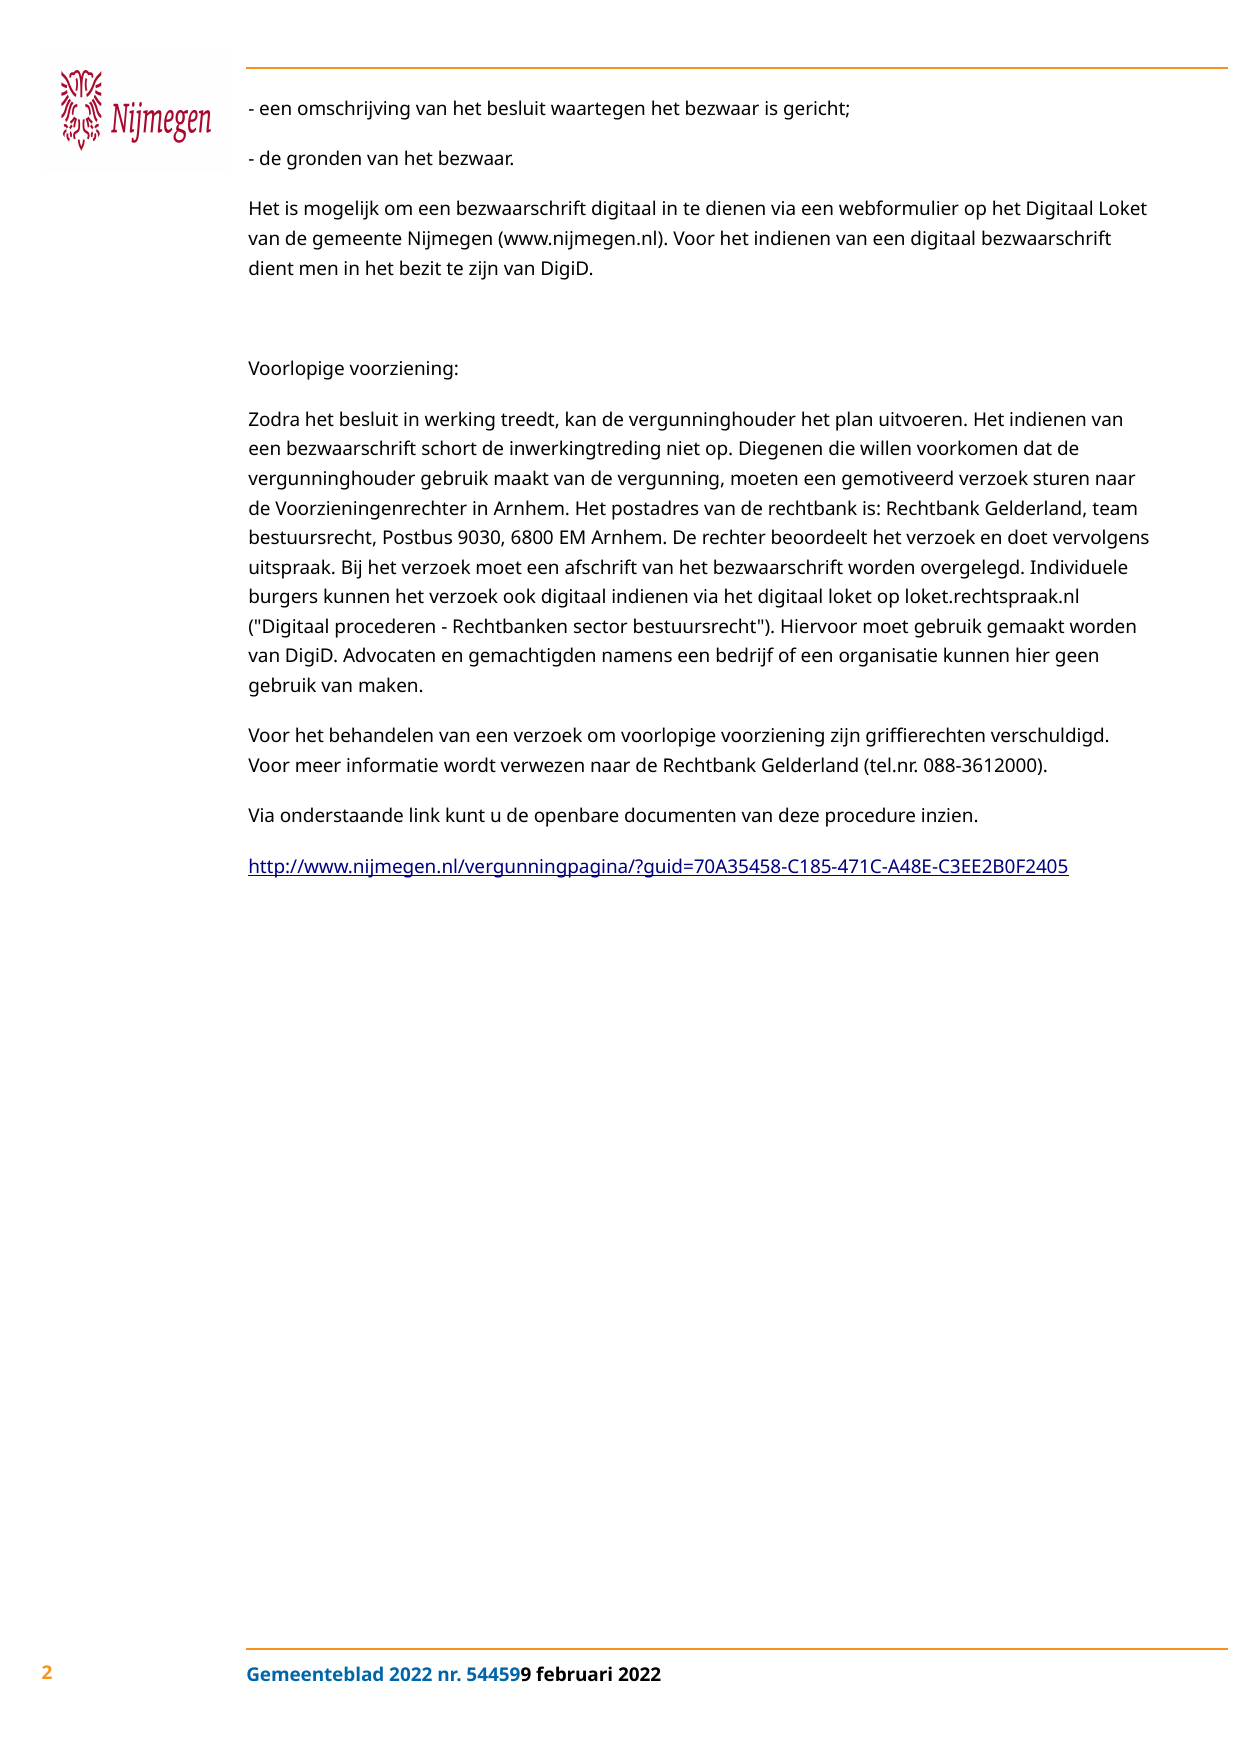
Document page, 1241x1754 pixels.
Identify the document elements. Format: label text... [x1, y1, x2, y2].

text Voorlopige voorziening: [248, 356, 1152, 381]
text Het is mogelijk om een bezwaarschrift digitaal in te dienen via een webformulier op het Digitaal Loket van de gemeente Nijmegen (www.nijmegen.nl). Voor het indienen van een digitaal bezwaarschrift dient men in het bezit te zijn van DigiD. [248, 196, 1152, 281]
text http://www.nijmegen.nl/vergunningpagina/?guid=70A35458-C185-471C-A48E-C3EE2B0F2405 [248, 853, 1152, 879]
text Voor het behandelen van een verzoek om voorlopige voorziening zijn griffierechten verschuldigd. Voor meer informatie wordt verwezen naar de Rechtbank Gelderland (tel.nr. 088-3612000). [248, 723, 1152, 778]
text - een omschrijving van het besluit waartegen het bezwaar is gericht; [248, 95, 1152, 121]
text - de gronden van het bezwaar. [248, 145, 1152, 171]
text Zodra het besluit in werking treedt, kan de vergunninghouder het plan uitvoeren. Het indienen van een bezwaarschrift schort de inwerkingtreding niet op. Diegenen die willen voorkomen dat de vergunninghouder gebruik maakt van de vergunning, moeten een gemotiveerd verzoek sturen naar de Voorzieningenrechter in Arnhem. Het postadres van de rechtbank is: Rechtbank Gelderland, team bestuursrecht, Postbus 9030, 6800 EM Arnhem. De rechter beoordeelt het verzoek en doet vervolgens uitspraak. Bij het verzoek moet een afschrift van het bezwaarschrift worden overgelegd. Individuele burgers kunnen het verzoek ook digitaal indienen via het digitaal loket op loket.rechtspraak.nl ("Digitaal procederen - Rechtbanken sector bestuursrecht"). Hiervoor moet gebruik gemaakt worden van DigiD. Advocaten en gemachtigden namens een bedrijf of een organisatie kunnen hier geen gebruik van maken. [248, 406, 1152, 698]
text Via onderstaande link kunt u de openbare documenten van deze procedure inzien. [248, 803, 1152, 828]
picture [41, 47, 231, 172]
